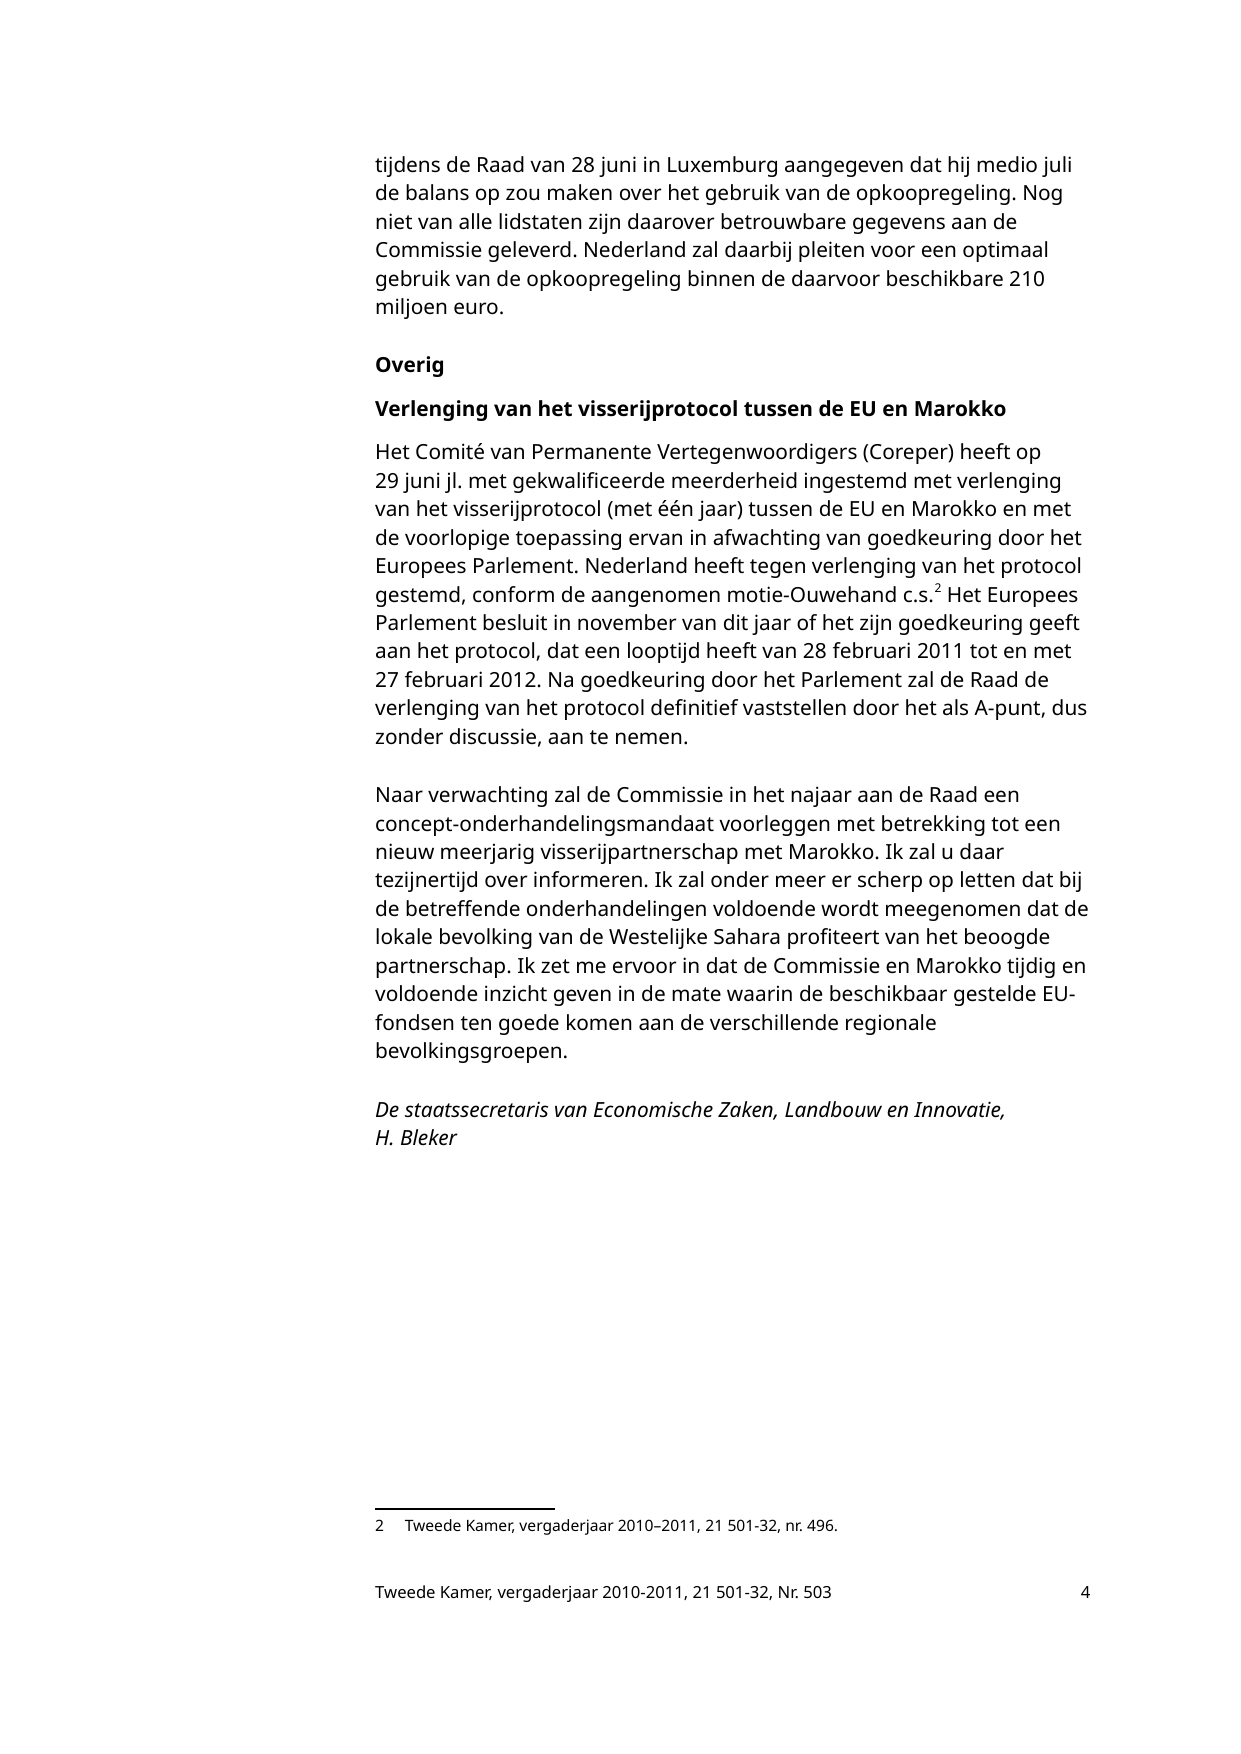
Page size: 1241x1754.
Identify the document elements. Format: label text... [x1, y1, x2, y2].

text Verlenging van het visserijprotocol tussen de EU en Marokko [375, 394, 1090, 422]
text De staatssecretaris van Economische Zaken, Landbouw en Innovatie, [375, 1095, 1090, 1123]
text Overig [375, 351, 1090, 379]
text Het Comité van Permanente Vertegenwoordigers (Coreper) heeft op 29 juni jl. met gekwalificeerde meerderheid ingestemd met verlenging van het visserijprotocol (met één jaar) tussen de EU en Marokko en met de voorlopige toepassing ervan in afwachting van goedkeuring door het Europees Parlement. Nederland heeft tegen verlenging van het protocol gestemd, conform de aangenomen motie-Ouwehand c.s. Het Europees Parlement besluit in november van dit jaar of het zijn goedkeuring geeft aan het protocol, dat een looptijd heeft van 28 februari 2011 tot en met 27 februari 2012. Na goedkeuring door het Parlement zal de Raad de verlenging van het protocol definitief vaststellen door het als A-punt, dus zonder discussie, aan te nemen. [375, 437, 1090, 750]
text tijdens de Raad van 28 juni in Luxemburg aangegeven dat hij medio juli de balans op zou maken over het gebruik van de opkoopregeling. Nog niet van alle lidstaten zijn daarover betrouwbare gegevens aan de Commissie geleverd. Nederland zal daarbij pleiten voor een optimaal gebruik van de opkoopregeling binnen de daarvoor beschikbare 210 miljoen euro. [375, 150, 1090, 321]
text H. Bleker [375, 1123, 1090, 1152]
text Naar verwachting zal de Commissie in het najaar aan de Raad een concept-onderhandelingsmandaat voorleggen met betrekking tot een nieuw meerjarig visserijpartnerschap met Marokko. Ik zal u daar tezijnertijd over informeren. Ik zal onder meer er scherp op letten dat bij de betreffende onderhandelingen voldoende wordt meegenomen dat de lokale bevolking van de Westelijke Sahara profiteert van het beoogde partnerschap. Ik zet me ervoor in dat de Commissie en Marokko tijdig en voldoende inzicht geven in de mate waarin de beschikbaar gestelde EU-fondsen ten goede komen aan de verschillende regionale bevolkingsgroepen. [375, 780, 1090, 1065]
text Tweede Kamer, vergaderjaar 2010–2011, 21 501-32, nr. 496. [375, 1508, 1090, 1536]
